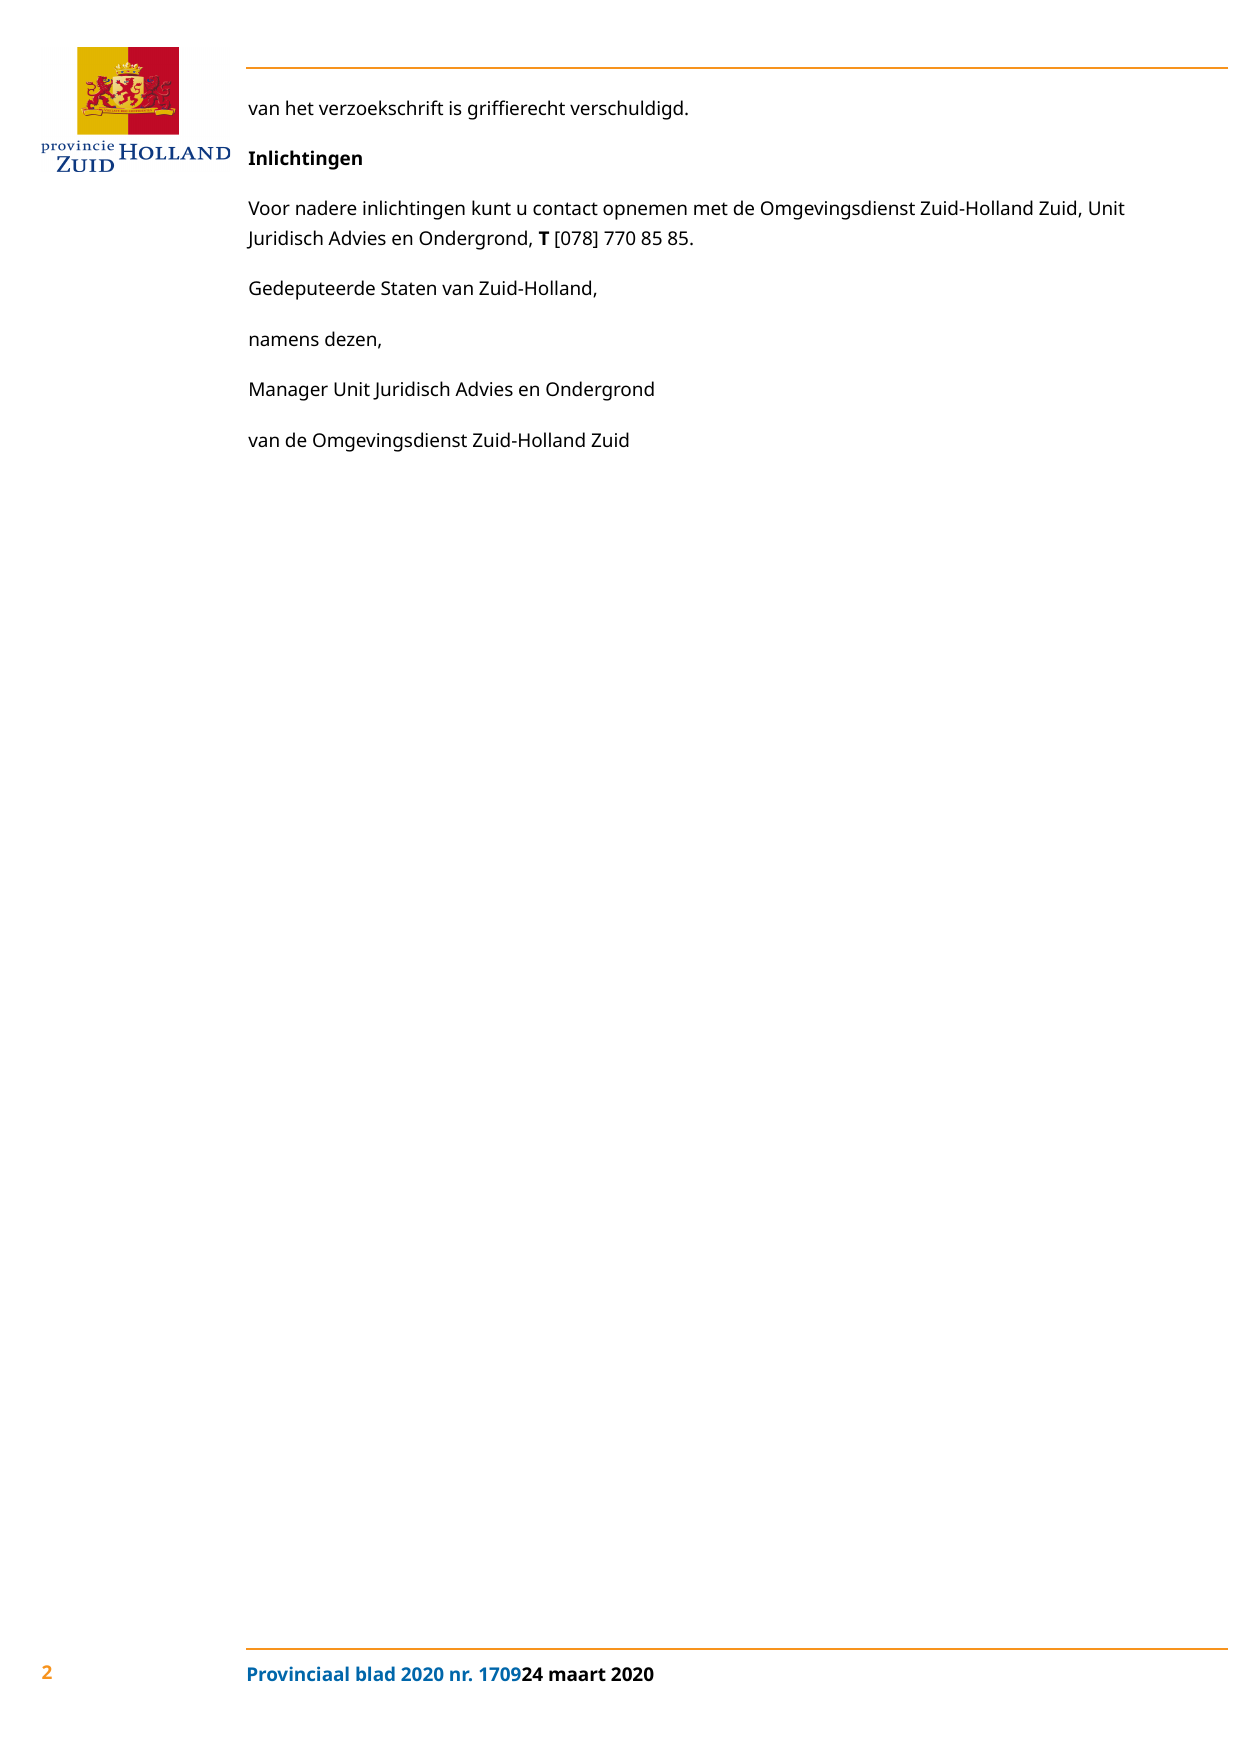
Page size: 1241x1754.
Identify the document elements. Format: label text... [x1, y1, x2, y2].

text namens dezen, [248, 326, 1152, 352]
text Inlichtingen [248, 145, 1152, 171]
text Voor nadere inlichtingen kunt u contact opnemen met de Omgevingsdienst Zuid-Holland Zuid, Unit Juridisch Advies en Ondergrond, T [078] 770 85 85. [248, 196, 1152, 251]
text van het verzoekschrift is griffierecht verschuldigd. [248, 95, 1152, 121]
text Gedeputeerde Staten van Zuid-Holland, [248, 276, 1152, 301]
text Manager Unit Juridisch Advies en Ondergrond [248, 376, 1152, 402]
text van de Omgevingsdienst Zuid-Holland Zuid [248, 427, 1152, 453]
picture [41, 47, 231, 172]
